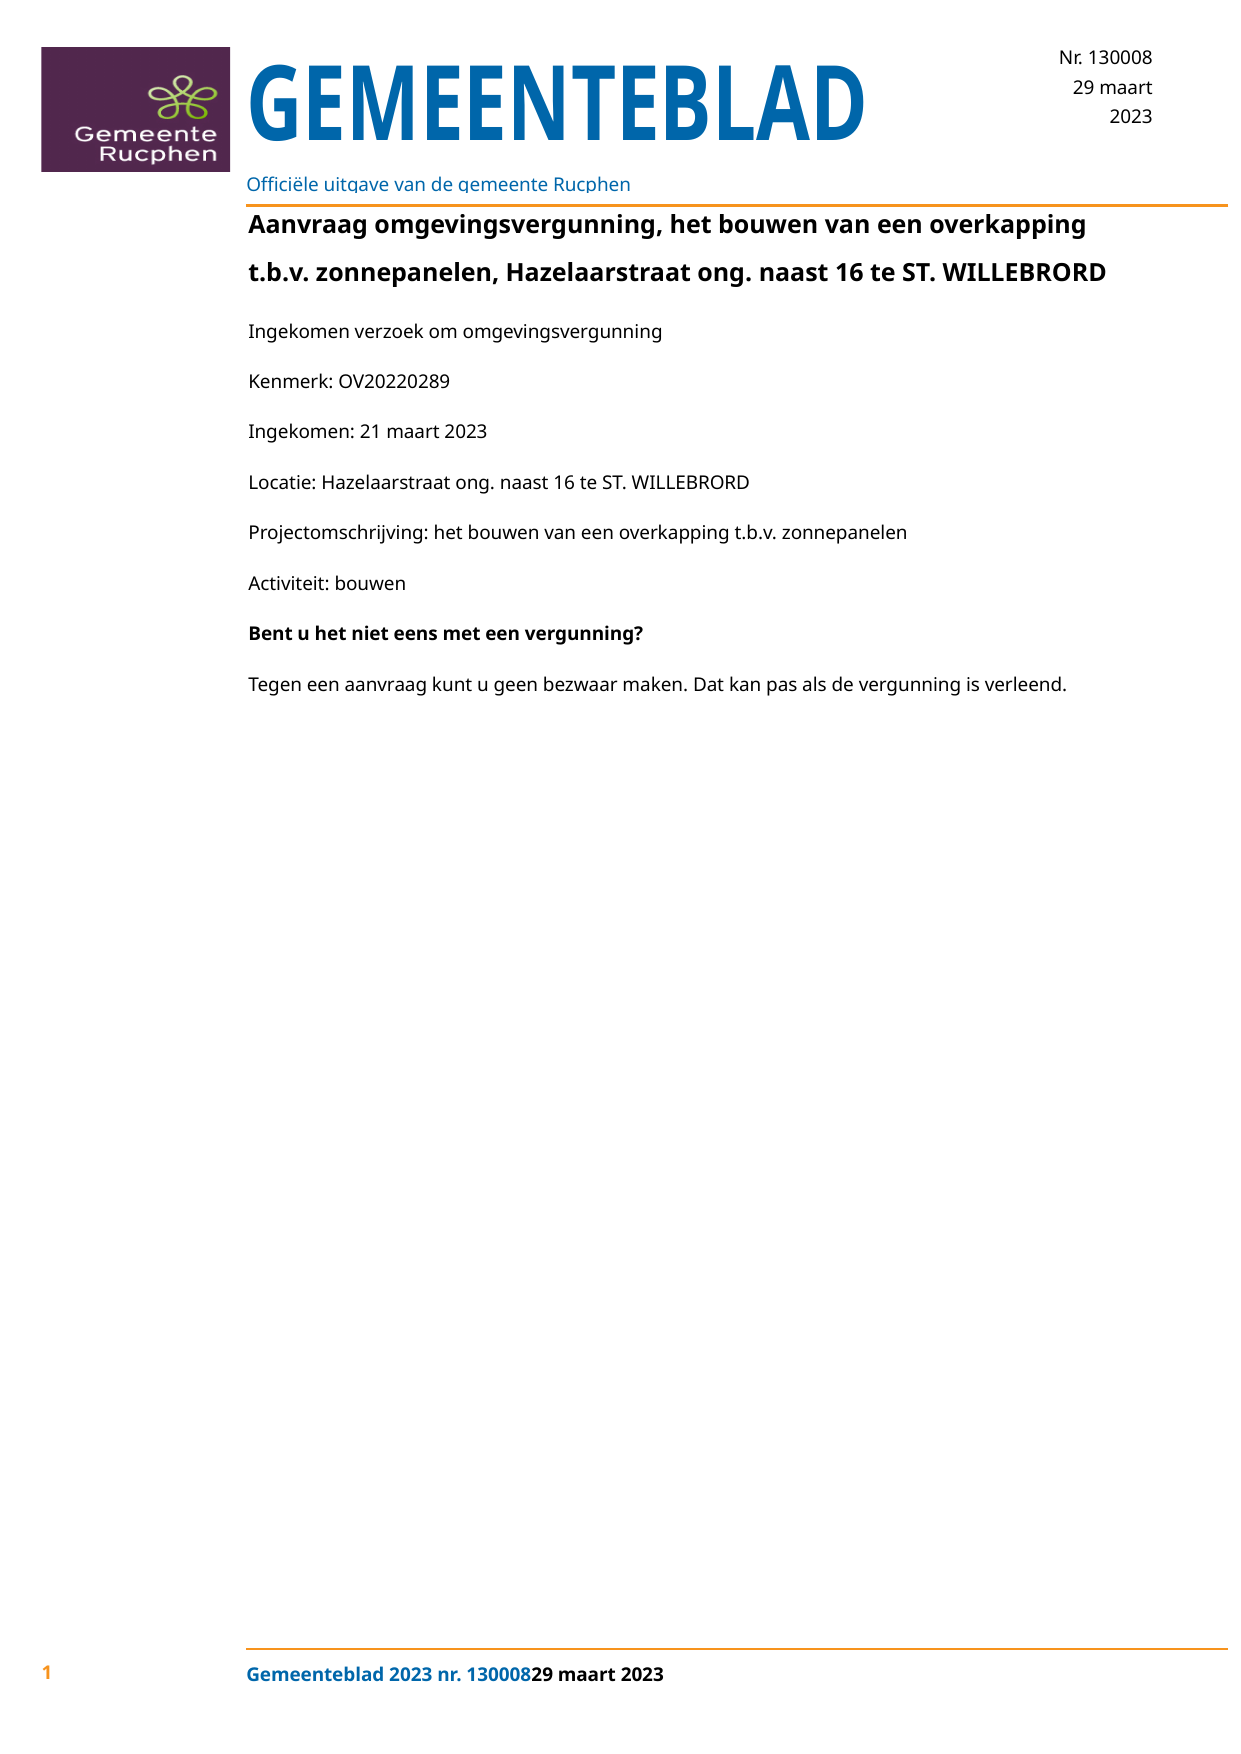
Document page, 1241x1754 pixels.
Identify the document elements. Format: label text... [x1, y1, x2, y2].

picture [41, 47, 231, 172]
text Activiteit: bouwen [248, 570, 1152, 596]
text Aanvraag omgevingsvergunning, het bouwen van een overkapping t.b.v. zonnepanelen, Hazelaarstraat ong. naast 16 te ST. WILLEBRORD [248, 207, 1152, 288]
text Ingekomen: 21 maart 2023 [248, 419, 1152, 444]
text Kenmerk: OV20220289 [248, 368, 1152, 394]
text Ingekomen verzoek om omgevingsvergunning [248, 318, 1152, 344]
text Projectomschrijving: het bouwen van een overkapping t.b.v. zonnepanelen [248, 519, 1152, 545]
text Locatie: Hazelaarstraat ong. naast 16 te ST. WILLEBRORD [248, 469, 1152, 495]
text Bent u het niet eens met een vergunning? [248, 620, 1152, 646]
text Tegen een aanvraag kunt u geen bezwaar maken. Dat kan pas als de vergunning is verleend. [248, 671, 1152, 697]
